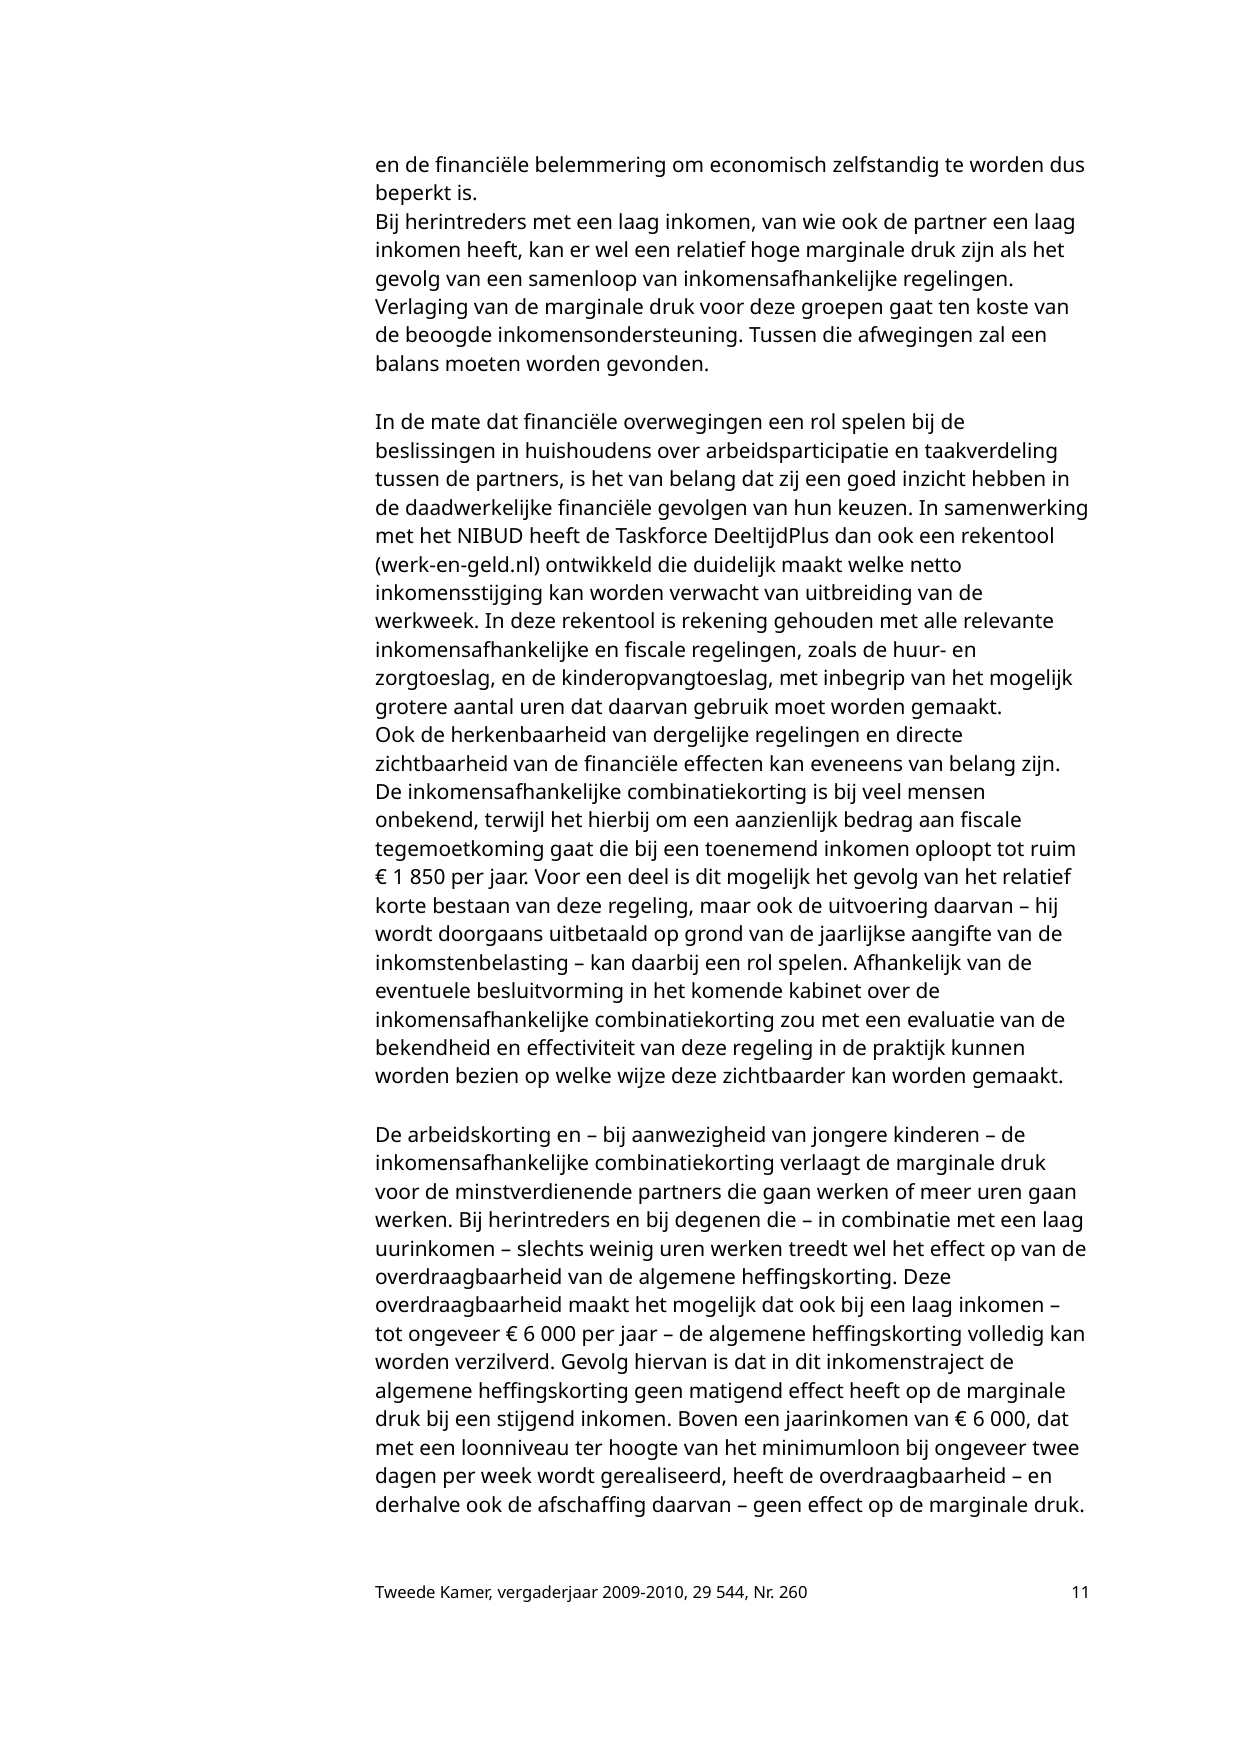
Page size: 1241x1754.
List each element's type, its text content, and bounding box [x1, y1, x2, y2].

text In de mate dat financiële overwegingen een rol spelen bij de beslissingen in huishoudens over arbeidsparticipatie en taakverdeling tussen de partners, is het van belang dat zij een goed inzicht hebben in de daadwerkelijke financiële gevolgen van hun keuzen. In samenwerking met het NIBUD heeft de Taskforce DeeltijdPlus dan ook een rekentool (werk-en-geld.nl) ontwikkeld die duidelijk maakt welke netto inkomensstijging kan worden verwacht van uitbreiding van de werkweek. In deze rekentool is rekening gehouden met alle relevante inkomensafhankelijke en fiscale regelingen, zoals de huur- en zorgtoeslag, en de kinderopvangtoeslag, met inbegrip van het mogelijk grotere aantal uren dat daarvan gebruik moet worden gemaakt. [375, 407, 1090, 720]
text De arbeidskorting en – bij aanwezigheid van jongere kinderen – de inkomensafhankelijke combinatiekorting verlaagt de marginale druk voor de minstverdienende partners die gaan werken of meer uren gaan werken. Bij herintreders en bij degenen die – in combinatie met een laag uurinkomen – slechts weinig uren werken treedt wel het effect op van de overdraagbaarheid van de algemene heffingskorting. Deze overdraagbaarheid maakt het mogelijk dat ook bij een laag inkomen – tot ongeveer € 6 000 per jaar – de algemene heffingskorting volledig kan worden verzilverd. Gevolg hiervan is dat in dit inkomenstraject de algemene heffingskorting geen matigend effect heeft op de marginale druk bij een stijgend inkomen. Boven een jaarinkomen van € 6 000, dat met een loonniveau ter hoogte van het minimumloon bij ongeveer twee dagen per week wordt gerealiseerd, heeft de overdraagbaarheid – en derhalve ook de afschaffing daarvan – geen effect op de marginale druk. [375, 1120, 1090, 1518]
text en de financiële belemmering om economisch zelfstandig te worden dus beperkt is. [375, 150, 1090, 207]
text Bij herintreders met een laag inkomen, van wie ook de partner een laag inkomen heeft, kan er wel een relatief hoge marginale druk zijn als het gevolg van een samenloop van inkomensafhankelijke regelingen. Verlaging van de marginale druk voor deze groepen gaat ten koste van de beoogde inkomensondersteuning. Tussen die afwegingen zal een balans moeten worden gevonden. [375, 207, 1090, 377]
text Ook de herkenbaarheid van dergelijke regelingen en directe zichtbaarheid van de financiële effecten kan eveneens van belang zijn. De inkomensafhankelijke combinatiekorting is bij veel mensen onbekend, terwijl het hierbij om een aanzienlijk bedrag aan fiscale tegemoetkoming gaat die bij een toenemend inkomen oploopt tot ruim € 1 850 per jaar. Voor een deel is dit mogelijk het gevolg van het relatief korte bestaan van deze regeling, maar ook de uitvoering daarvan – hij wordt doorgaans uitbetaald op grond van de jaarlijkse aangifte van de inkomstenbelasting – kan daarbij een rol spelen. Afhankelijk van de eventuele besluitvorming in het komende kabinet over de inkomensafhankelijke combinatiekorting zou met een evaluatie van de bekendheid en effectiviteit van deze regeling in de praktijk kunnen worden bezien op welke wijze deze zichtbaarder kan worden gemaakt. [375, 720, 1090, 1090]
